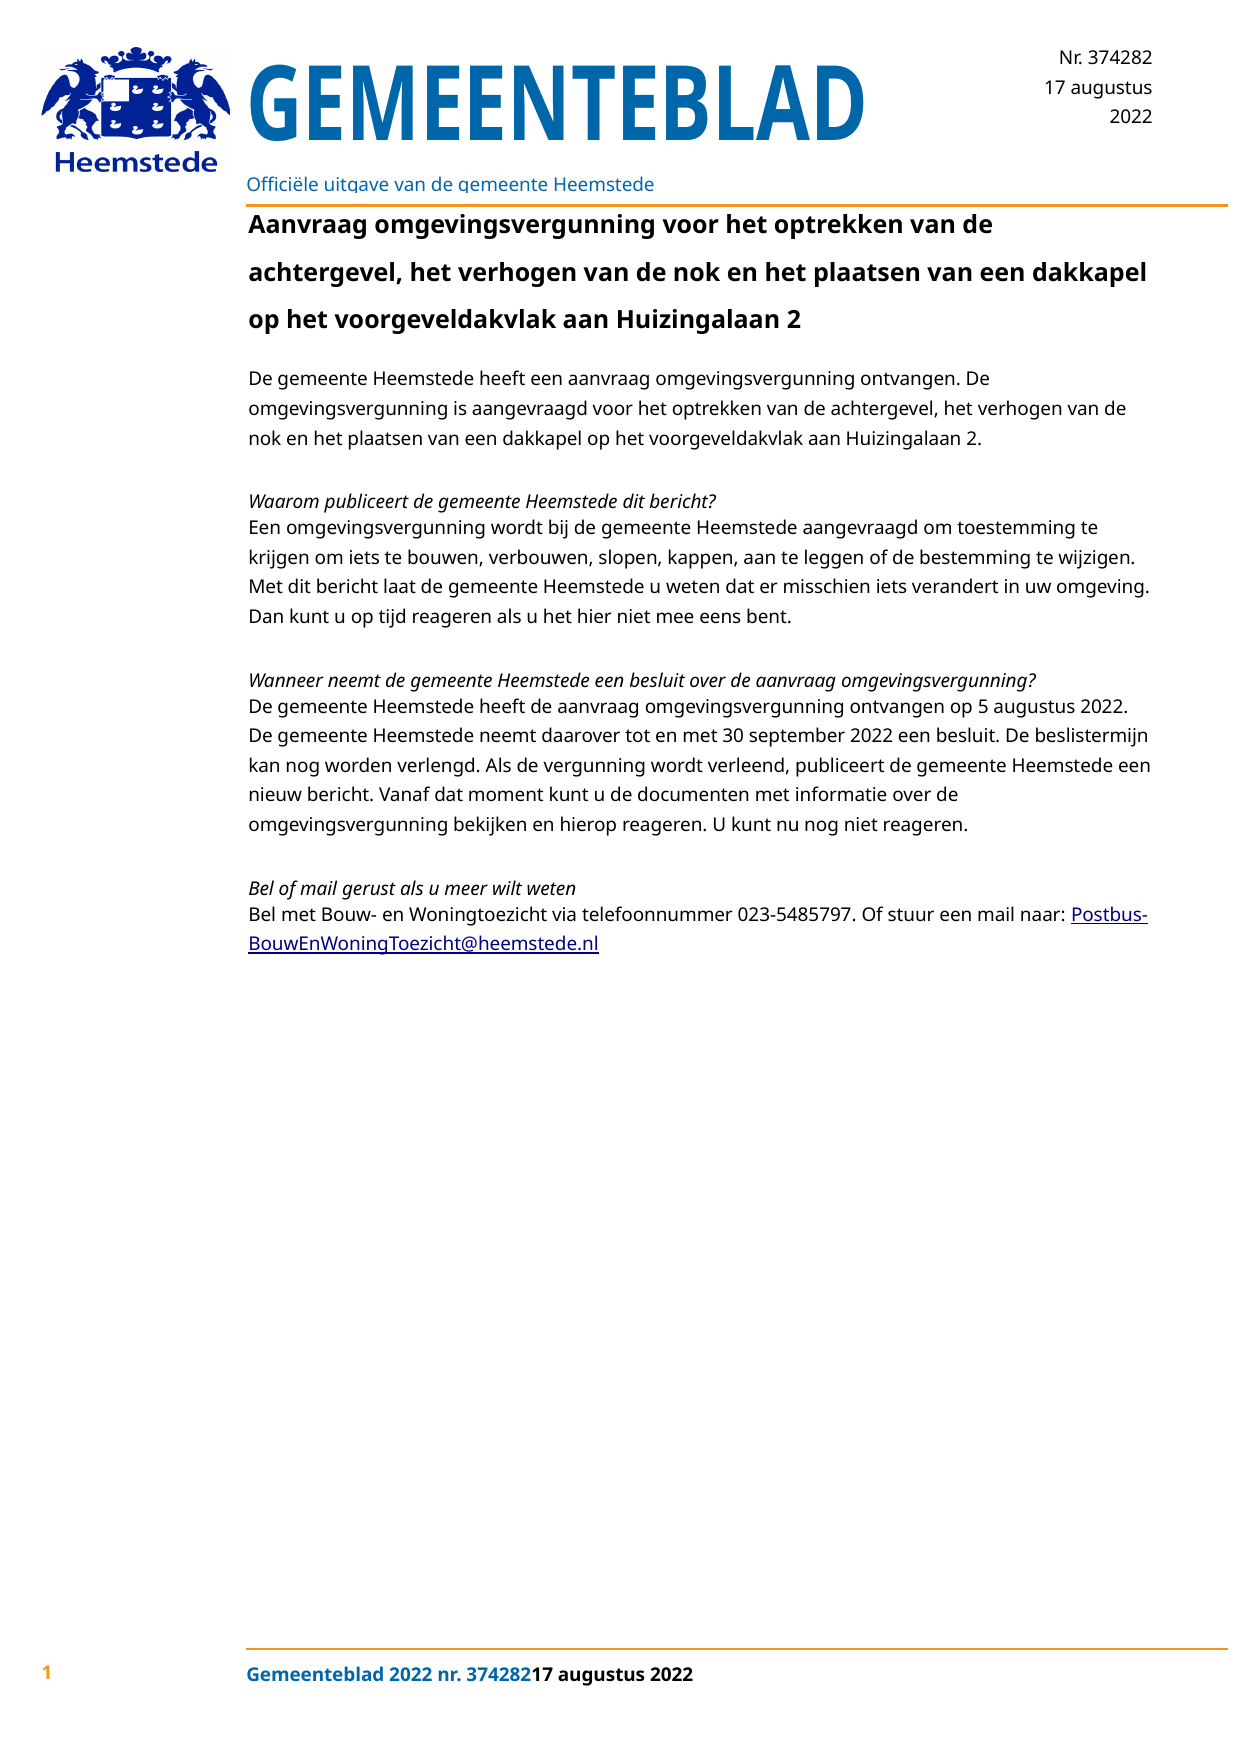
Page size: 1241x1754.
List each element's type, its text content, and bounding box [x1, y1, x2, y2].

picture [41, 47, 231, 172]
text Aanvraag omgevingsvergunning voor het optrekken van de achtergevel, het verhogen van de nok en het plaatsen van een dakkapel op het voorgeveldakvlak aan Huizingalaan 2 [248, 207, 1152, 336]
text Een omgevingsvergunning wordt bij de gemeente Heemstede aangevraagd om toestemming te krijgen om iets te bouwen, verbouwen, slopen, kappen, aan te leggen of de bestemming te wijzigen. Met dit bericht laat de gemeente Heemstede u weten dat er misschien iets verandert in uw omgeving. Dan kunt u op tijd reageren als u het hier niet mee eens bent. [248, 514, 1152, 629]
text Bel met Bouw- en Woningtoezicht via telefoonnummer 023-5485797. Of stuur een mail naar: Postbus-BouwEnWoningToezicht@heemstede.nl [248, 901, 1152, 956]
text Waarom publiceert de gemeente Heemstede dit bericht? [248, 489, 1152, 514]
text De gemeente Heemstede heeft een aanvraag omgevingsvergunning ontvangen. De omgevingsvergunning is aangevraagd voor het optrekken van de achtergevel, het verhogen van de nok en het plaatsen van een dakkapel op het voorgeveldakvlak aan Huizingalaan 2. [248, 366, 1152, 450]
text De gemeente Heemstede heeft de aanvraag omgevingsvergunning ontvangen op 5 augustus 2022. De gemeente Heemstede neemt daarover tot en met 30 september 2022 een besluit. De beslistermijn kan nog worden verlengd. Als de vergunning wordt verleend, publiceert de gemeente Heemstede een nieuw bericht. Vanaf dat moment kunt u de documenten met informatie over de omgevingsvergunning bekijken en hierop reageren. U kunt nu nog niet reageren. [248, 693, 1152, 837]
text Wanneer neemt de gemeente Heemstede een besluit over de aanvraag omgevingsvergunning? [248, 667, 1152, 693]
text Bel of mail gerust als u meer wilt weten [248, 875, 1152, 901]
